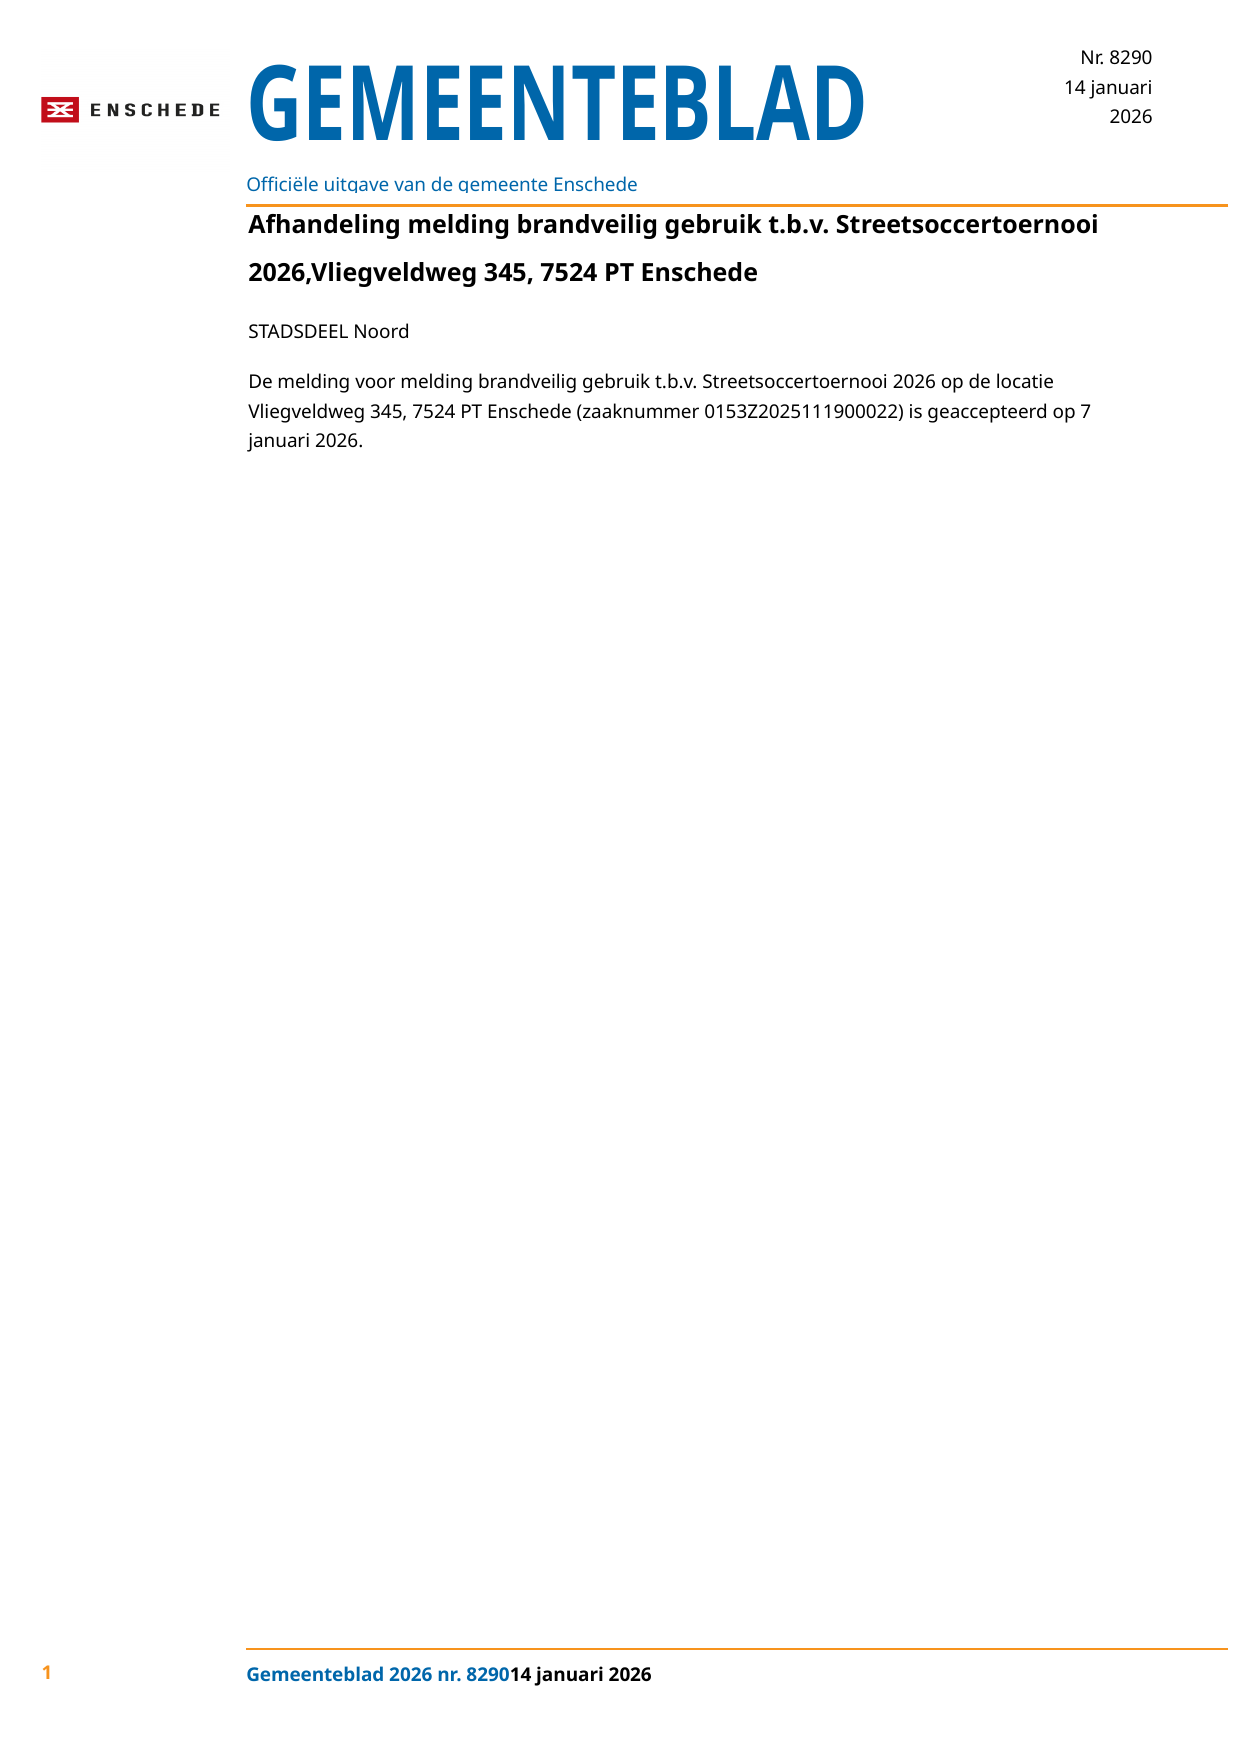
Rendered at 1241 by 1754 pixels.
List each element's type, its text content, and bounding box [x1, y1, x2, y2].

picture [41, 47, 231, 172]
text Afhandeling melding brandveilig gebruik t.b.v. Streetsoccertoernooi 2026,Vliegveldweg 345, 7524 PT Enschede [248, 207, 1152, 288]
text De melding voor melding brandveilig gebruik t.b.v. Streetsoccertoernooi 2026 op de locatie Vliegveldweg 345, 7524 PT Enschede (zaaknummer 0153Z2025111900022) is geaccepteerd op 7 januari 2026. [248, 368, 1152, 453]
text STADSDEEL Noord [248, 318, 1152, 344]
